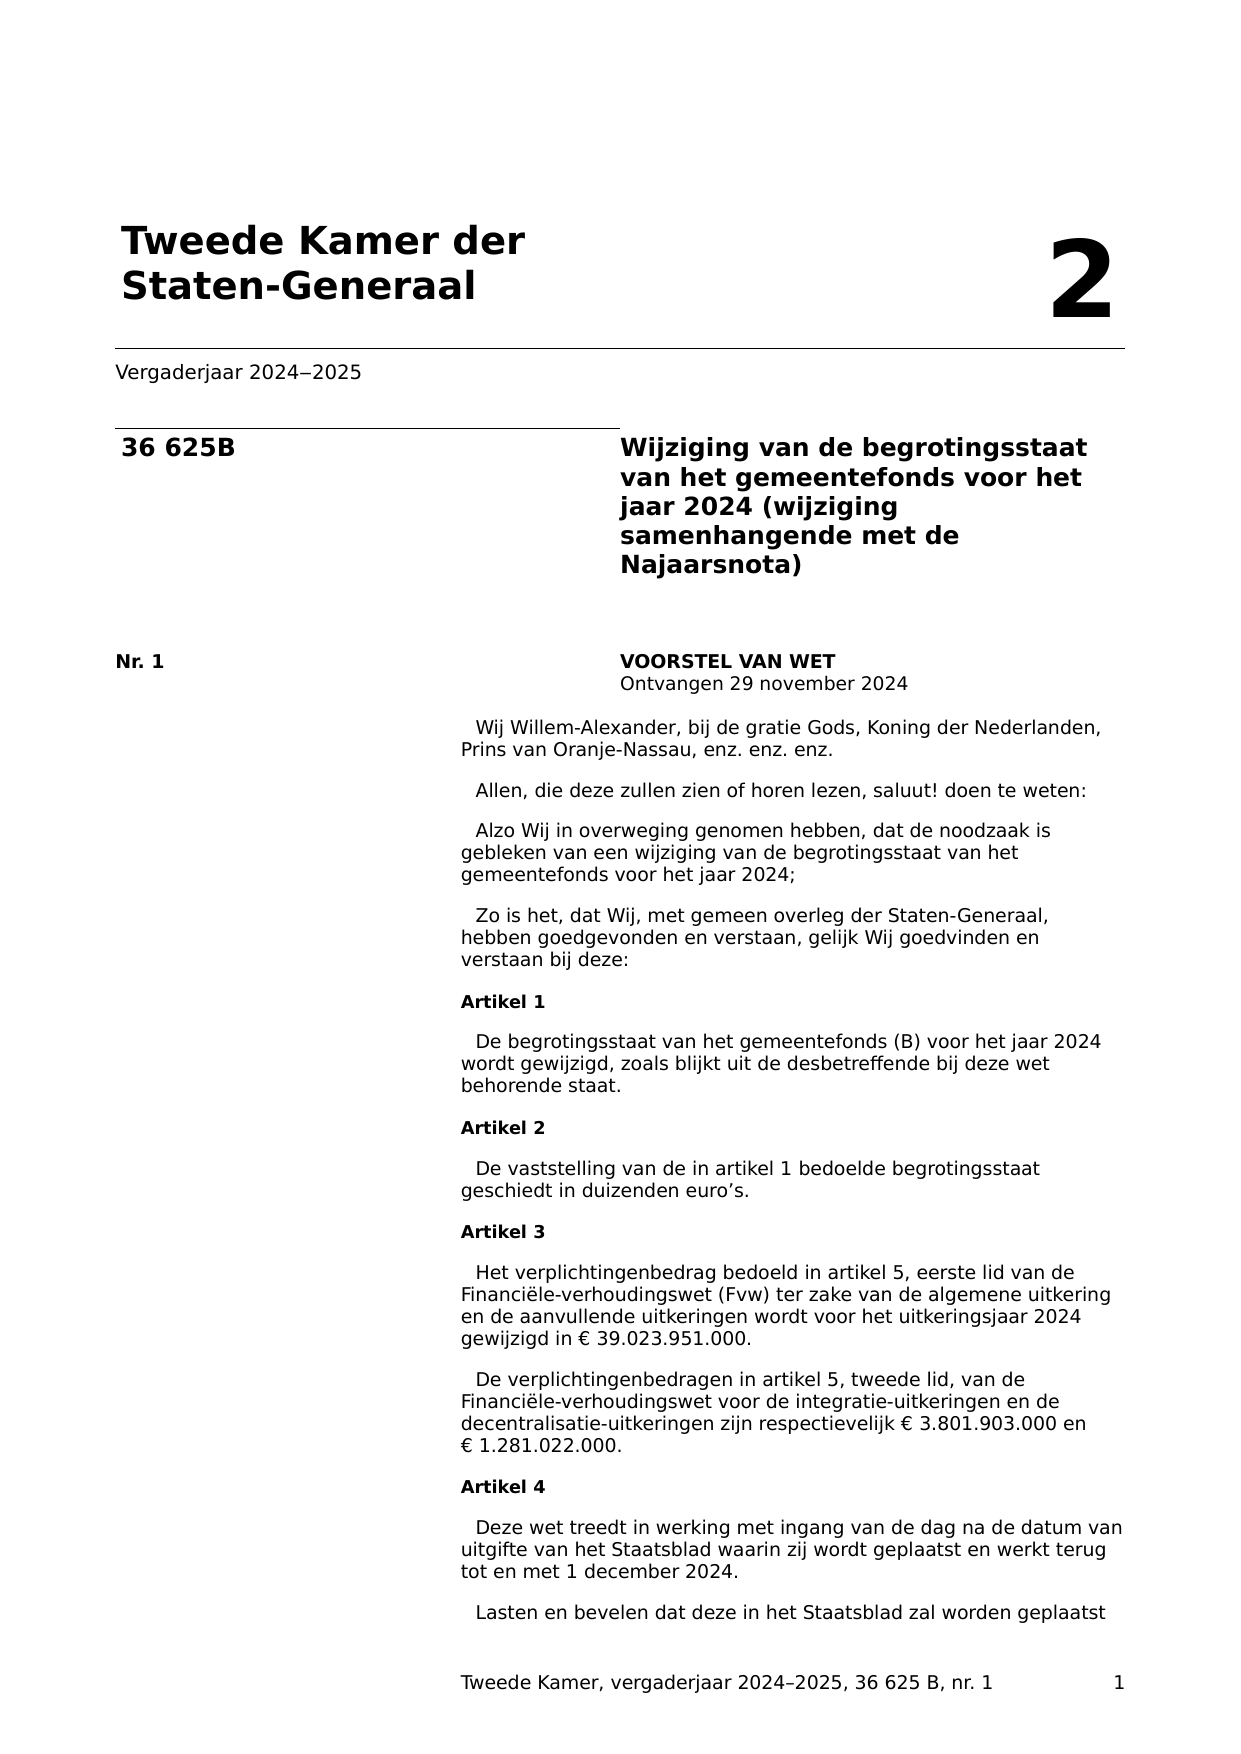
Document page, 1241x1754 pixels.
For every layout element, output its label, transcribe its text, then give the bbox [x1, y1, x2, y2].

table_header 36 625B [115, 429, 620, 585]
text Het verplichtingenbedrag bedoeld in artikel 5, eerste lid van de Financiële-verhoudingswet (Fvw) ter zake van de algemene uitkering en de aanvullende uitkeringen wordt voor het uitkeringsjaar 2024 gewijzigd in € 39.023.951.000. [461, 1262, 1125, 1350]
title Artikel 3 [461, 1220, 1125, 1243]
table_header Nr. 1 [115, 651, 620, 717]
text Allen, die deze zullen zien of horen lezen, saluut! doen te weten: [461, 779, 1125, 802]
text Wij Willem-Alexander, bij de gratie Gods, Koning der Nederlanden, Prins van Oranje-Nassau, enz. enz. enz. [461, 717, 1125, 761]
text De vaststelling van de in artikel 1 bedoelde begrotingsstaat geschiedt in duizenden euro’s. [461, 1158, 1125, 1202]
table_cell Vergaderjaar 2024‒2025 [115, 349, 1125, 384]
text De begrotingsstaat van het gemeentefonds (B) voor het jaar 2024 wordt gewijzigd, zoals blijkt uit de desbetreffende bij deze wet behorende staat. [461, 1031, 1125, 1097]
title Artikel 4 [461, 1475, 1125, 1498]
table_header 2 [620, 213, 1125, 348]
text Lasten en bevelen dat deze in het Staatsblad zal worden geplaatst [461, 1602, 1125, 1624]
title Artikel 1 [461, 990, 1125, 1013]
table_header Voorstel van Wet Ontvangen 29 november 2024 [620, 651, 1125, 717]
text De verplichtingenbedragen in artikel 5, tweede lid, van de Financiële-verhoudingswet voor de integratie-uitkeringen en de decentralisatie-uitkeringen zijn respectievelijk € 3.801.903.000 en € 1.281.022.000. [461, 1369, 1125, 1457]
title Artikel 2 [461, 1116, 1125, 1139]
table_header Wijziging van de begrotingsstaat van het gemeentefonds voor het jaar 2024 (wijziging samenhangende met de Najaarsnota) [620, 428, 1125, 585]
table_header Tweede Kamer der Staten-Generaal [115, 213, 620, 348]
text Deze wet treedt in werking met ingang van de dag na de datum van uitgifte van het Staatsblad waarin zij wordt geplaatst en werkt terug tot en met 1 december 2024. [461, 1517, 1125, 1583]
text Alzo Wij in overweging genomen hebben, dat de noodzaak is gebleken van een wijziging van de begrotingsstaat van het gemeentefonds voor het jaar 2024; [461, 820, 1125, 886]
text Zo is het, dat Wij, met gemeen overleg der Staten-Generaal, hebben goedgevonden en verstaan, gelijk Wij goedvinden en verstaan bij deze: [461, 905, 1125, 971]
